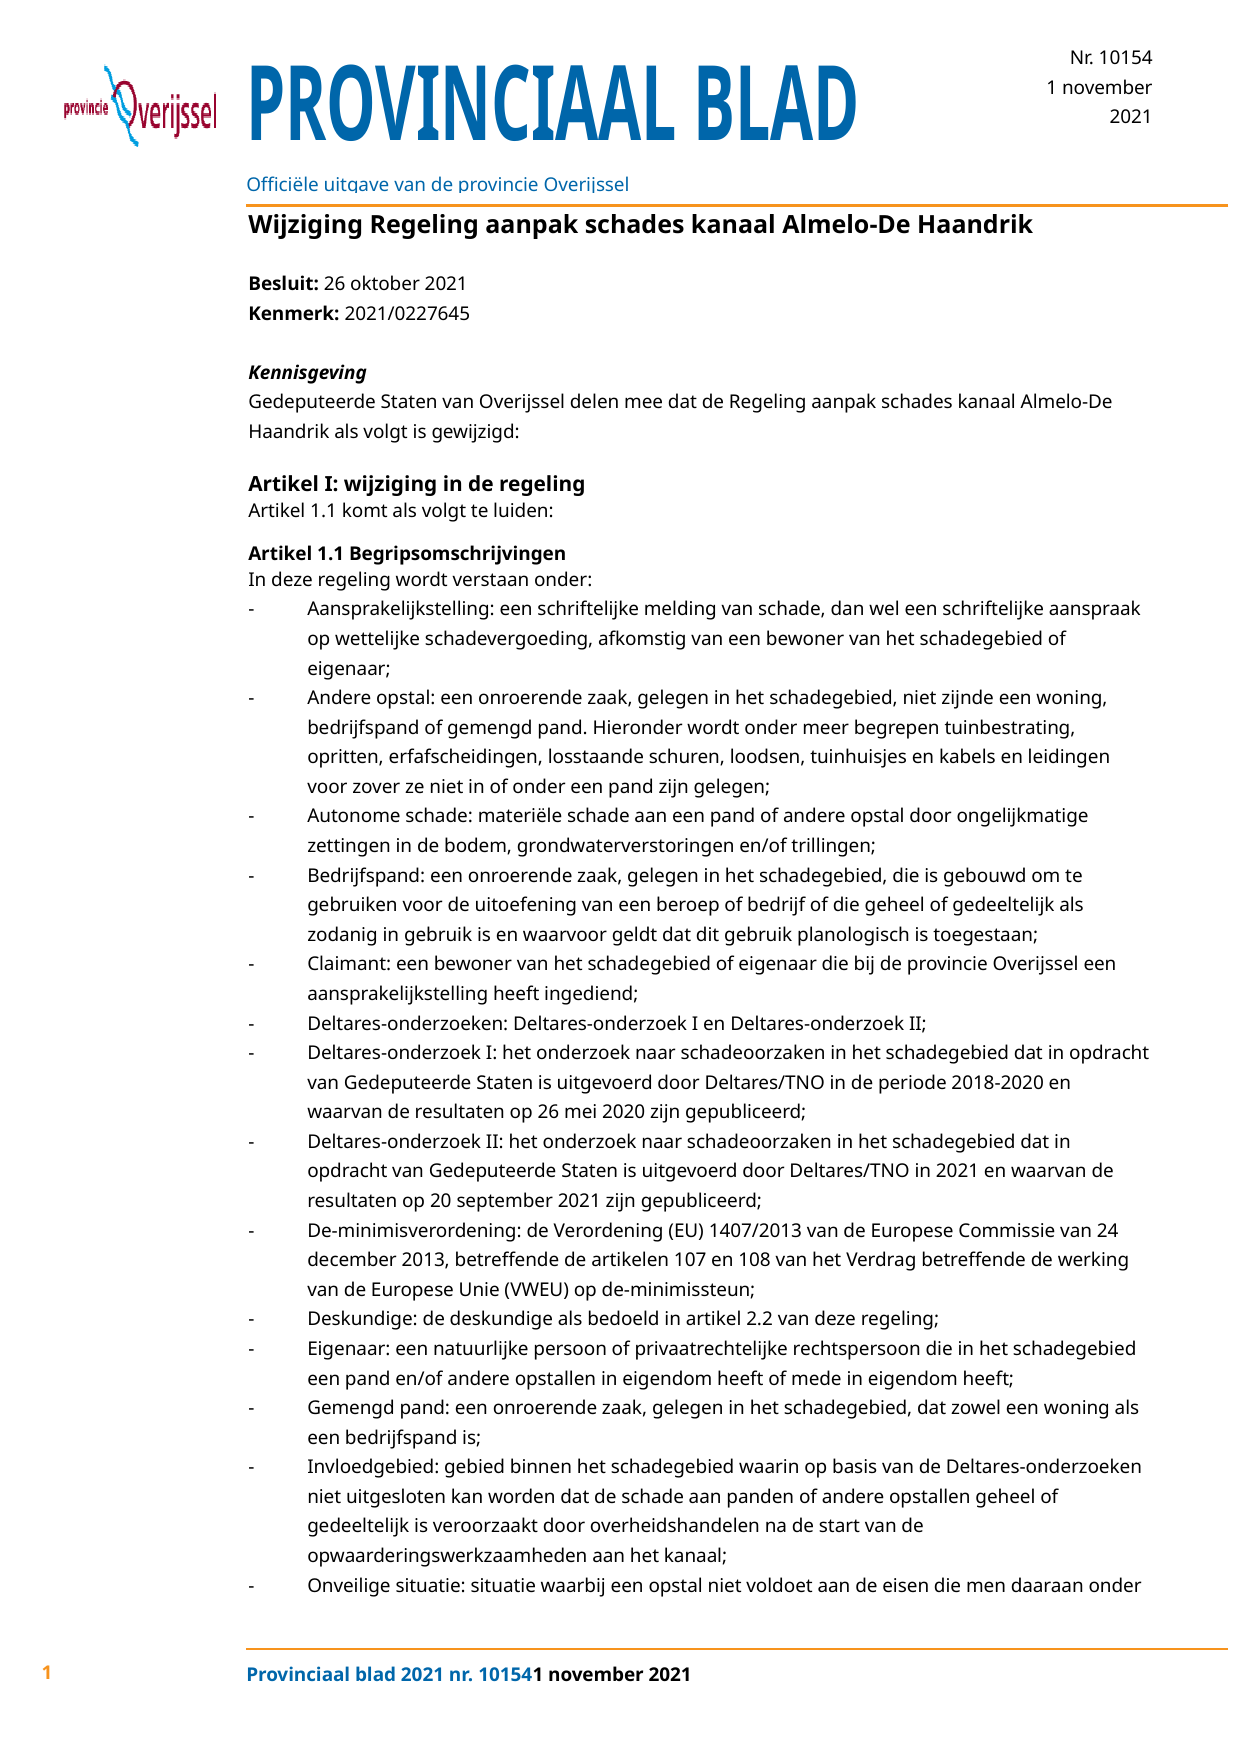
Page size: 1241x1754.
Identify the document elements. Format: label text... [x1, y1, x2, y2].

list Deltares-onderzoeken: Deltares-onderzoek I en Deltares-onderzoek II; [248, 1010, 1152, 1035]
picture [41, 47, 231, 172]
text Kennisgeving [248, 359, 1152, 385]
list De-minimisverordening: de Verordening (EU) 1407/2013 van de Europese Commissie van 24 december 2013, betreffende de artikelen 107 en 108 van het Verdrag betreffende de werking van de Europese Unie (VWEU) op de-minimissteun; [248, 1217, 1152, 1302]
list Autonome schade: materiële schade aan een pand of andere opstal door ongelijkmatige zettingen in de bodem, grondwaterverstoringen en/of trillingen; [248, 803, 1152, 858]
text Artikel I: wijziging in de regeling [248, 469, 1152, 497]
list Bedrijfspand: een onroerende zaak, gelegen in het schadegebied, die is gebouwd om te gebruiken voor de uitoefening van een beroep of bedrijf of die geheel of gedeeltelijk als zodanig in gebruik is en waarvoor geldt dat dit gebruik planologisch is toegestaan; [248, 862, 1152, 947]
list Andere opstal: een onroerende zaak, gelegen in het schadegebied, niet zijnde een woning, bedrijfspand of gemengd pand. Hieronder wordt onder meer begrepen tuinbestrating, opritten, erfafscheidingen, losstaande schuren, loodsen, tuinhuisjes en kabels en leidingen voor zover ze niet in of onder een pand zijn gelegen; [248, 684, 1152, 799]
list Invloedgebied: gebied binnen het schadegebied waarin op basis van de Deltares-onderzoeken niet uitgesloten kan worden dat de schade aan panden of andere opstallen geheel of gedeeltelijk is veroorzaakt door overheidshandelen na de start van de opwaarderingswerkzaamheden aan het kanaal; [248, 1453, 1152, 1568]
text Wijziging Regeling aanpak schades kanaal Almelo-De Haandrik [248, 207, 1152, 241]
text Besluit: 26 oktober 2021 [248, 270, 1152, 296]
text Artikel 1.1 Begripsomschrijvingen [248, 540, 1152, 566]
list Onveilige situatie: situatie waarbij een opstal niet voldoet aan de eisen die men daaraan onder [248, 1572, 1152, 1597]
list Gemengd pand: een onroerende zaak, gelegen in het schadegebied, dat zowel een woning als een bedrijfspand is; [248, 1394, 1152, 1449]
list Deltares-onderzoek II: het onderzoek naar schadeoorzaken in het schadegebied dat in opdracht van Gedeputeerde Staten is uitgevoerd door Deltares/TNO in 2021 en waarvan de resultaten op 20 september 2021 zijn gepubliceerd; [248, 1128, 1152, 1213]
list Aansprakelijkstelling: een schriftelijke melding van schade, dan wel een schriftelijke aanspraak op wettelijke schadevergoeding, afkomstig van een bewoner van het schadegebied of eigenaar; [248, 596, 1152, 680]
list Claimant: een bewoner van het schadegebied of eigenaar die bij de provincie Overijssel een aansprakelijkstelling heeft ingediend; [248, 951, 1152, 1006]
text Kenmerk: 2021/0227645 [248, 300, 1152, 326]
list Eigenaar: een natuurlijke persoon of privaatrechtelijke rechtspersoon die in het schadegebied een pand en/of andere opstallen in eigendom heeft of mede in eigendom heeft; [248, 1335, 1152, 1390]
list Deltares-onderzoek I: het onderzoek naar schadeoorzaken in het schadegebied dat in opdracht van Gedeputeerde Staten is uitgevoerd door Deltares/TNO in de periode 2018-2020 en waarvan de resultaten op 26 mei 2020 zijn gepubliceerd; [248, 1039, 1152, 1124]
list Deskundige: de deskundige als bedoeld in artikel 2.2 van deze regeling; [248, 1306, 1152, 1331]
text Artikel 1.1 komt als volgt te luiden: [248, 497, 1152, 523]
text In deze regeling wordt verstaan onder: [248, 566, 1152, 592]
text Gedeputeerde Staten van Overijssel delen mee dat de Regeling aanpak schades kanaal Almelo-De Haandrik als volgt is gewijzigd: [248, 389, 1152, 444]
